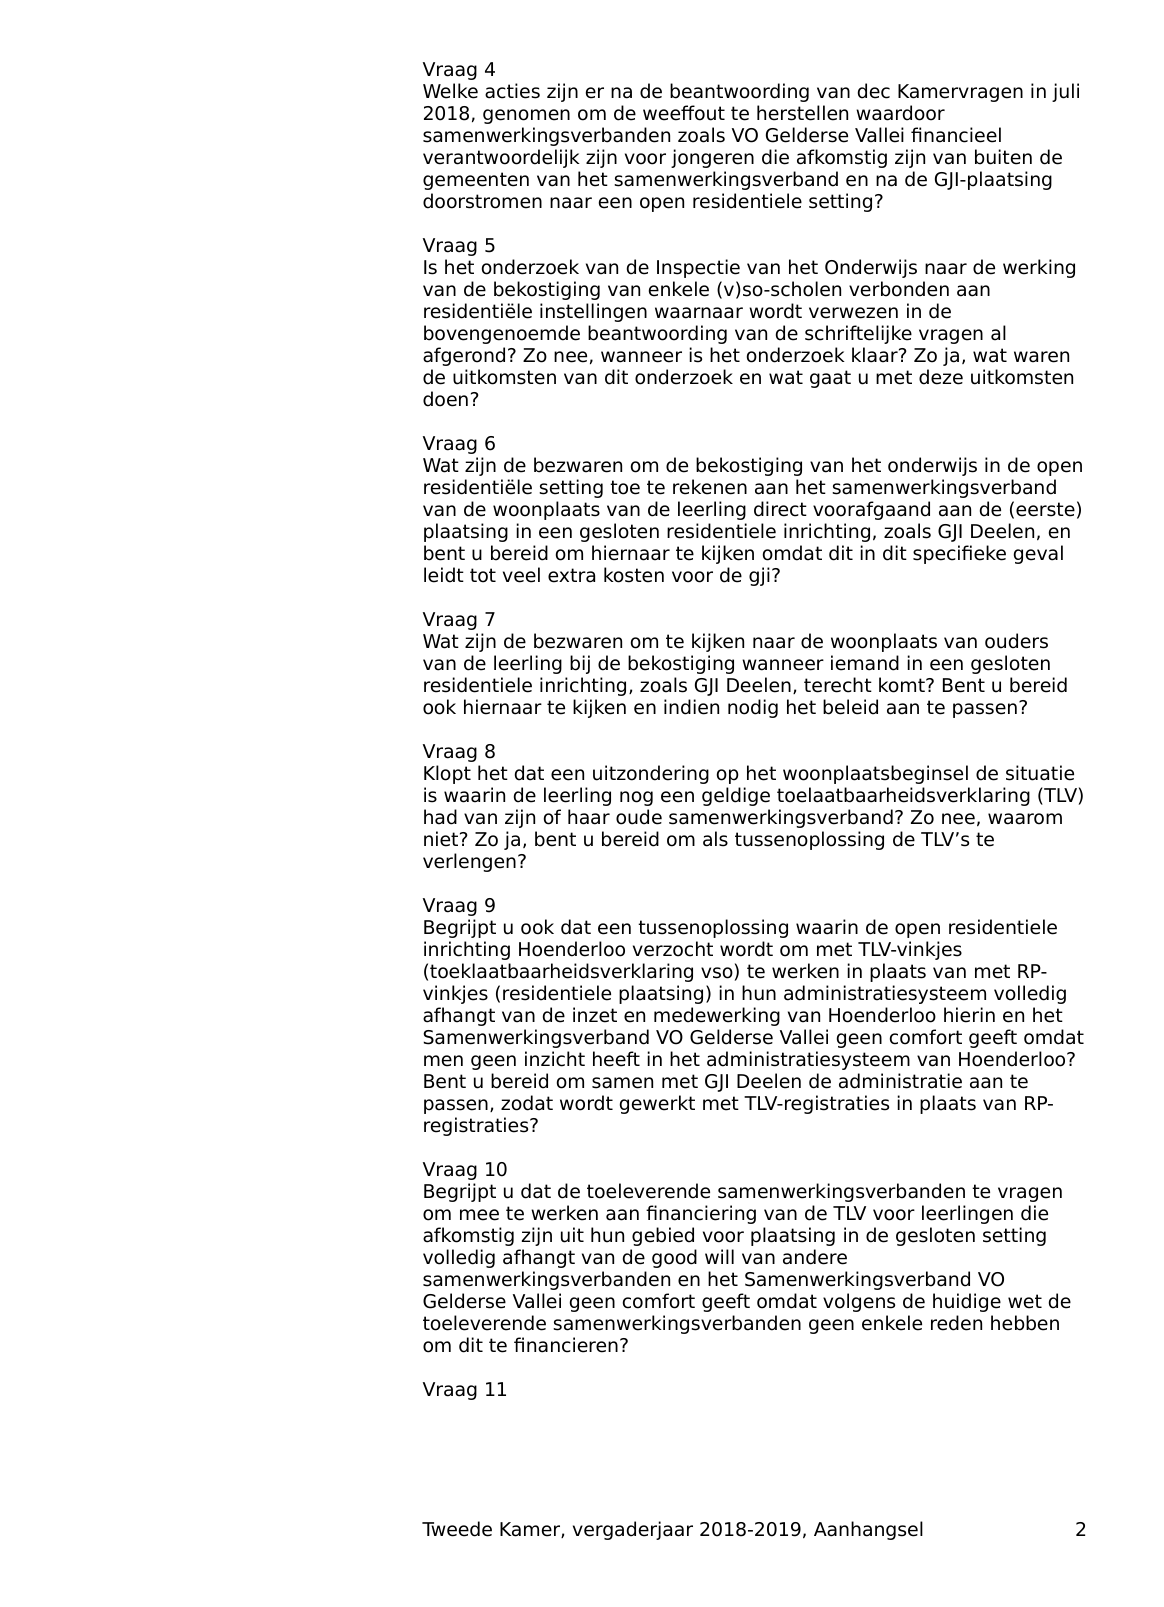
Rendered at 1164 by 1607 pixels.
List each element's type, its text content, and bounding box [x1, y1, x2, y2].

text Vraag 4 [422, 59, 1087, 81]
text Vraag 10 [422, 1159, 1087, 1181]
text Vraag 11 [422, 1379, 1087, 1401]
text Is het onderzoek van de Inspectie van het Onderwijs naar de werking van de bekostiging van enkele (v)so-scholen verbonden aan residentiële instellingen waarnaar wordt verwezen in de bovengenoemde beantwoording van de schriftelijke vragen al afgerond? Zo nee, wanneer is het onderzoek klaar? Zo ja, wat waren de uitkomsten van dit onderzoek en wat gaat u met deze uitkomsten doen? [422, 257, 1087, 411]
text Vraag 6 [422, 433, 1087, 455]
text Vraag 8 [422, 741, 1087, 763]
text Wat zijn de bezwaren om de bekostiging van het onderwijs in de open residentiële setting toe te rekenen aan het samenwerkingsverband van de woonplaats van de leerling direct voorafgaand aan de (eerste) plaatsing in een gesloten residentiele inrichting, zoals GJI Deelen, en bent u bereid om hiernaar te kijken omdat dit in dit specifieke geval leidt tot veel extra kosten voor de gji? [422, 455, 1087, 587]
text Vraag 9 [422, 895, 1087, 917]
text Welke acties zijn er na de beantwoording van dec Kamervragen in juli 2018, genomen om de weeffout te herstellen waardoor samenwerkingsverbanden zoals VO Gelderse Vallei financieel verantwoordelijk zijn voor jongeren die afkomstig zijn van buiten de gemeenten van het samenwerkingsverband en na de GJI-plaatsing doorstromen naar een open residentiele setting? [422, 81, 1087, 213]
text Vraag 5 [422, 235, 1087, 257]
text Begrijpt u ook dat een tussenoplossing waarin de open residentiele inrichting Hoenderloo verzocht wordt om met TLV-vinkjes (toeklaatbaarheidsverklaring vso) te werken in plaats van met RP-vinkjes (residentiele plaatsing) in hun administratiesysteem volledig afhangt van de inzet en medewerking van Hoenderloo hierin en het Samenwerkingsverband VO Gelderse Vallei geen comfort geeft omdat men geen inzicht heeft in het administratiesysteem van Hoenderloo? Bent u bereid om samen met GJI Deelen de administratie aan te passen, zodat wordt gewerkt met TLV-registraties in plaats van RP-registraties? [422, 917, 1087, 1137]
text Begrijpt u dat de toeleverende samenwerkingsverbanden te vragen om mee te werken aan financiering van de TLV voor leerlingen die afkomstig zijn uit hun gebied voor plaatsing in de gesloten setting volledig afhangt van de good will van andere samenwerkingsverbanden en het Samenwerkingsverband VO Gelderse Vallei geen comfort geeft omdat volgens de huidige wet de toeleverende samenwerkingsverbanden geen enkele reden hebben om dit te financieren? [422, 1181, 1087, 1357]
text Wat zijn de bezwaren om te kijken naar de woonplaats van ouders van de leerling bij de bekostiging wanneer iemand in een gesloten residentiele inrichting, zoals GJI Deelen, terecht komt? Bent u bereid ook hiernaar te kijken en indien nodig het beleid aan te passen? [422, 631, 1087, 719]
text Vraag 7 [422, 609, 1087, 631]
text Klopt het dat een uitzondering op het woonplaatsbeginsel de situatie is waarin de leerling nog een geldige toelaatbaarheidsverklaring (TLV) had van zijn of haar oude samenwerkingsverband? Zo nee, waarom niet? Zo ja, bent u bereid om als tussenoplossing de TLV’s te verlengen? [422, 763, 1087, 873]
